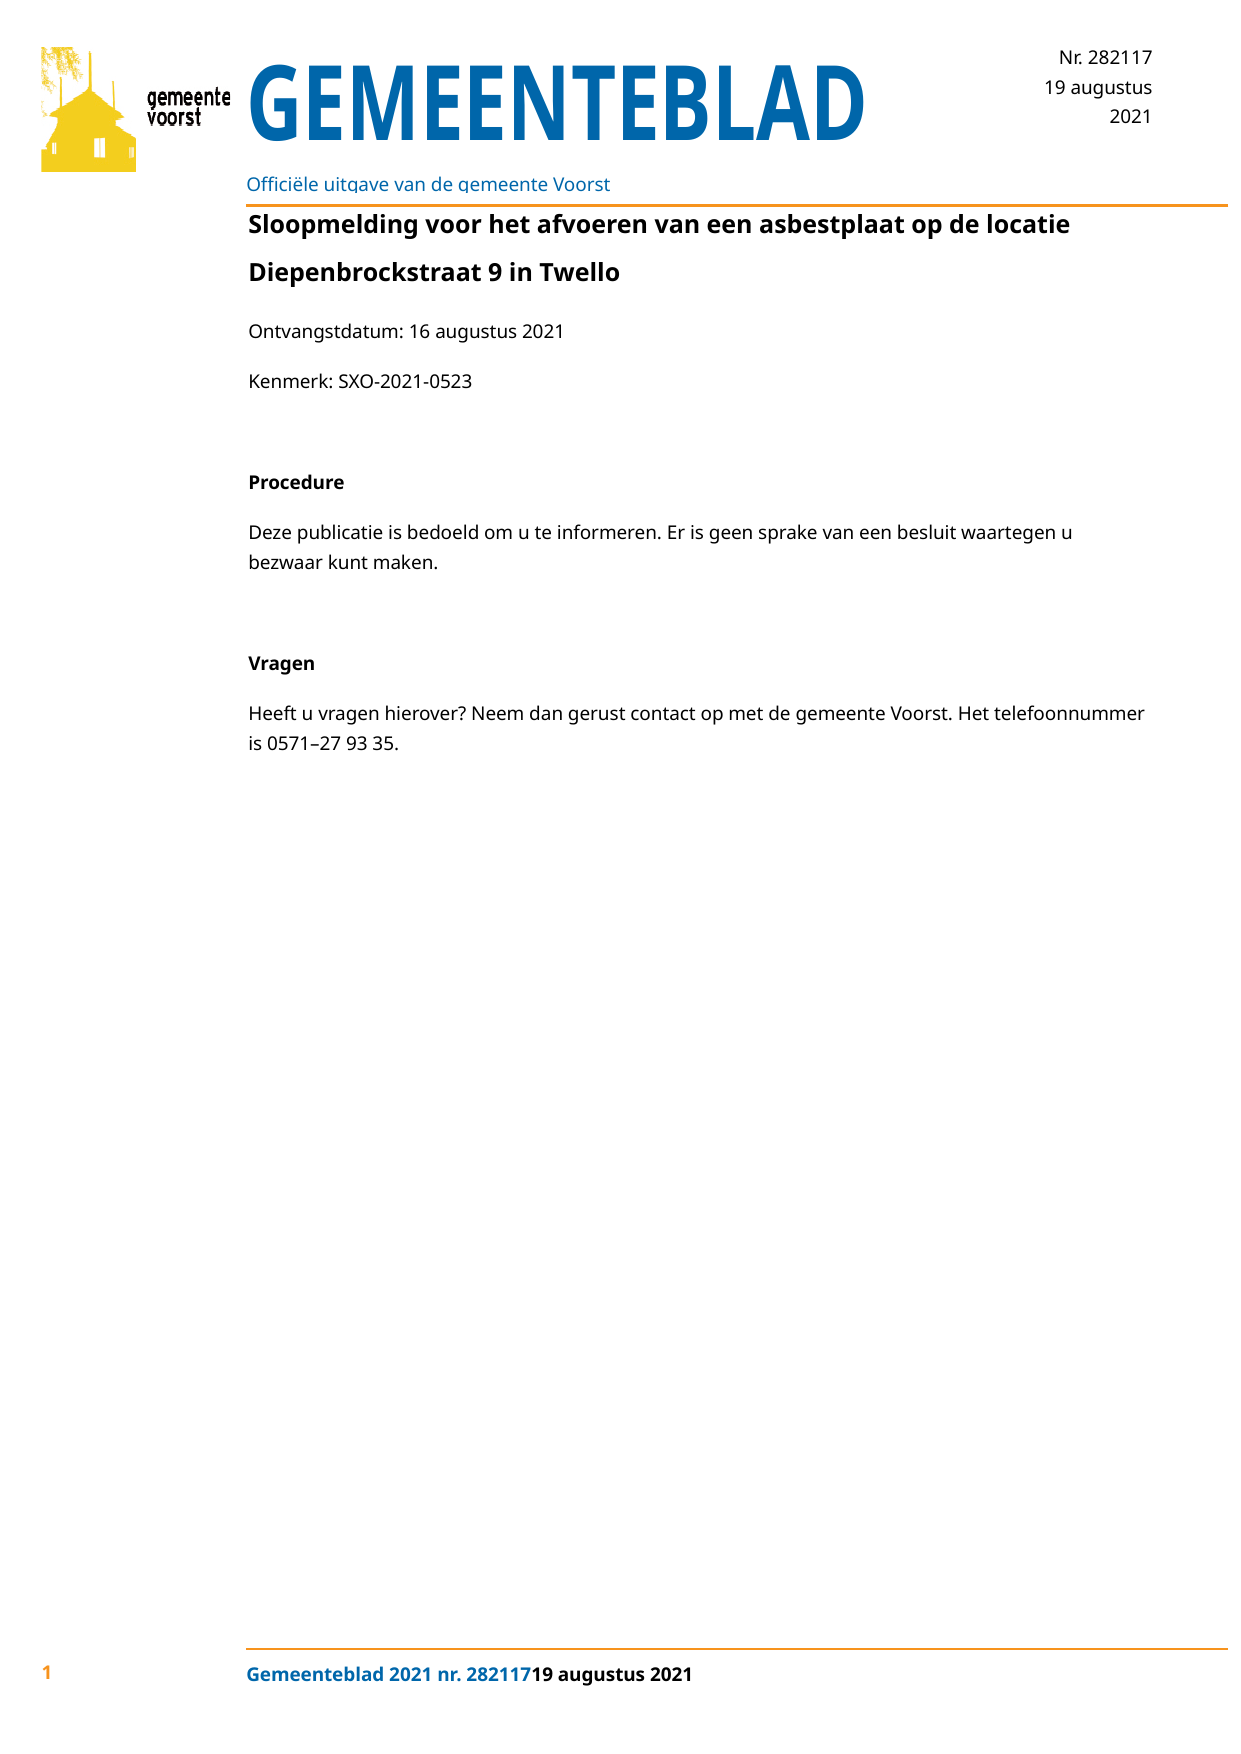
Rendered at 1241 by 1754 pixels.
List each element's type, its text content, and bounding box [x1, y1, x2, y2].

text Deze publicatie is bedoeld om u te informeren. Er is geen sprake van een besluit waartegen u bezwaar kunt maken. [248, 519, 1152, 575]
text Procedure [248, 469, 1152, 495]
text Heeft u vragen hierover? Neem dan gerust contact op met de gemeente Voorst. Het telefoonnummer is 0571–27 93 35. [248, 700, 1152, 756]
text Kenmerk: SXO-2021-0523 [248, 368, 1152, 394]
text Vragen [248, 650, 1152, 676]
text Sloopmelding voor het afvoeren van een asbestplaat op de locatie Diepenbrockstraat 9 in Twello [248, 207, 1152, 288]
text Ontvangstdatum: 16 augustus 2021 [248, 318, 1152, 344]
picture [41, 47, 231, 172]
